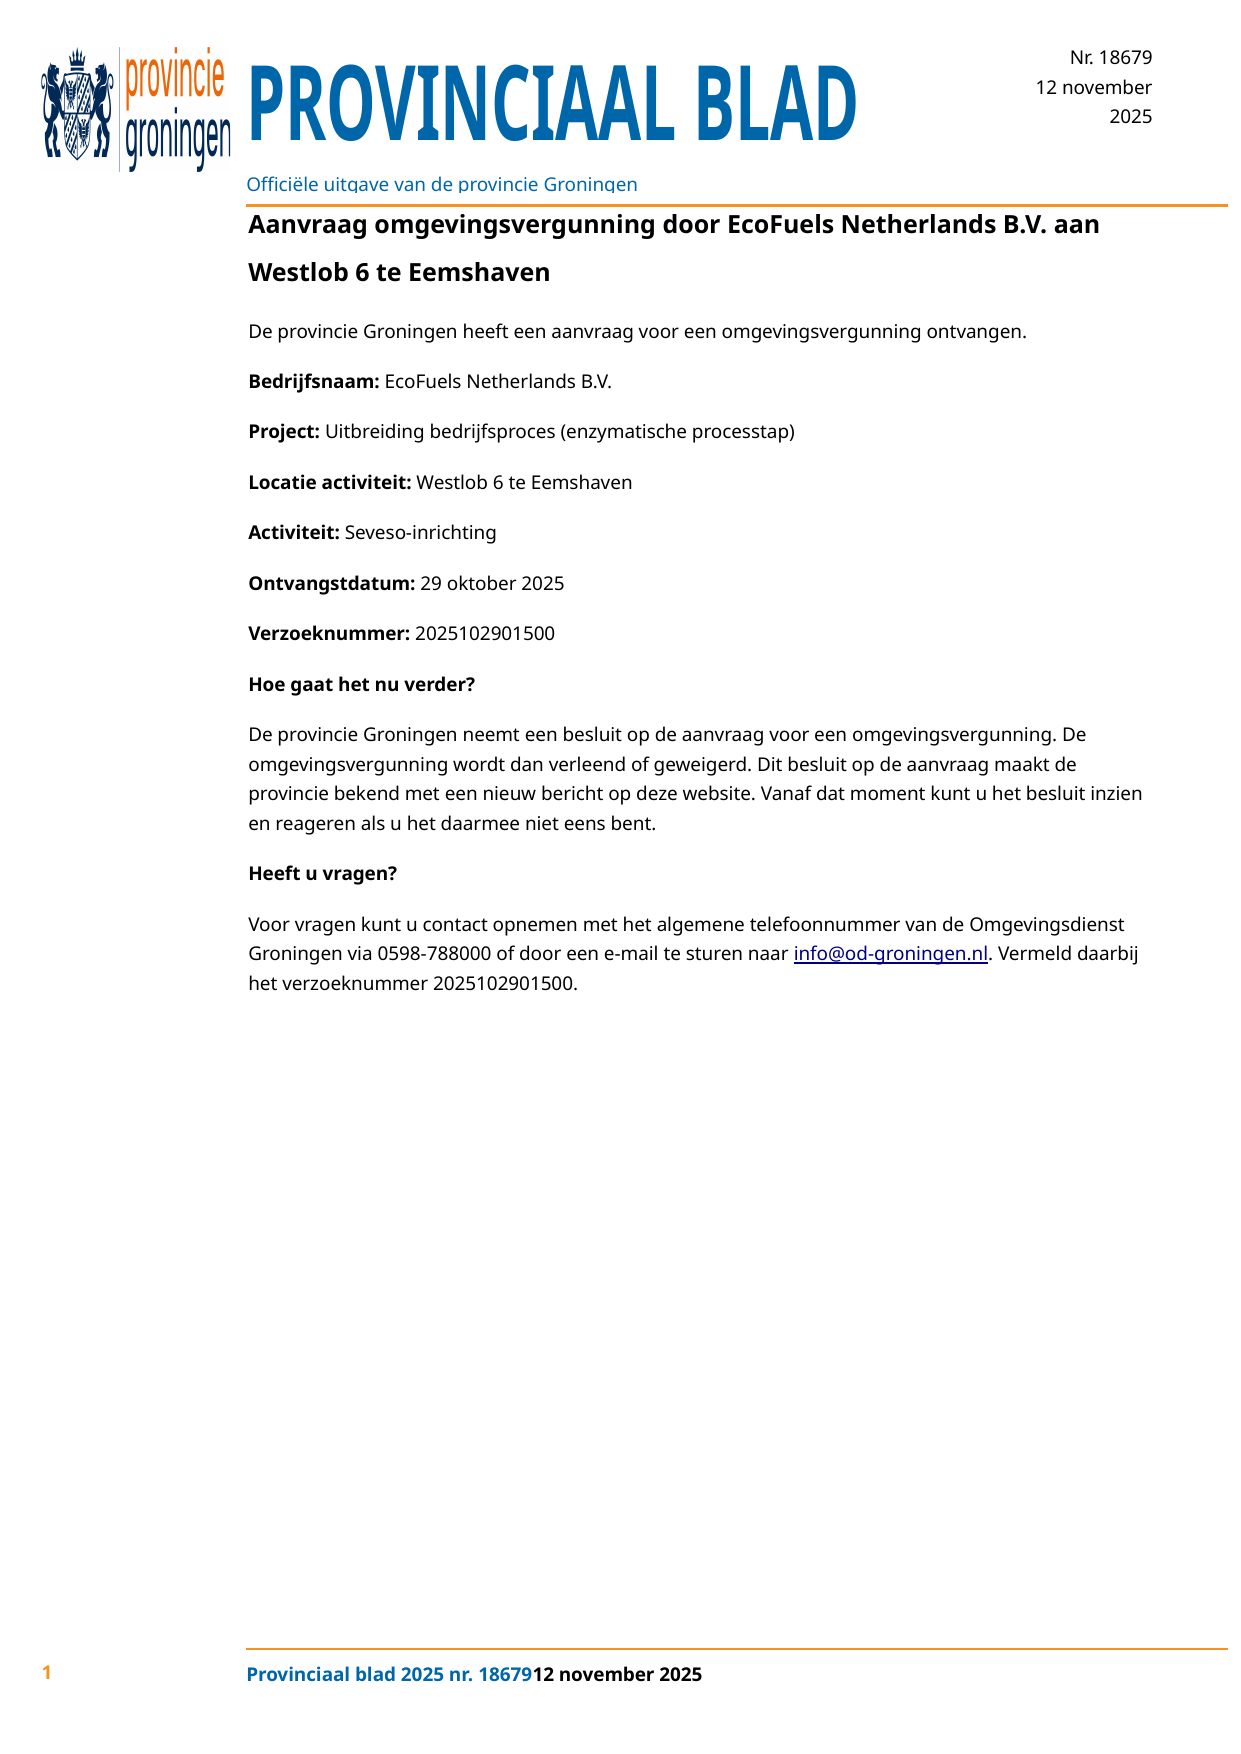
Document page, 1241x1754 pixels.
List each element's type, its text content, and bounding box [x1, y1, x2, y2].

text Heeft u vragen? [248, 860, 1152, 886]
text De provincie Groningen neemt een besluit op de aanvraag voor een omgevingsvergunning. De omgevingsvergunning wordt dan verleend of geweigerd. Dit besluit op de aanvraag maakt de provincie bekend met een nieuw bericht op deze website. Vanaf dat moment kunt u het besluit inzien en reageren als u het daarmee niet eens bent. [248, 721, 1152, 836]
text Bedrijfsnaam: EcoFuels Netherlands B.V. [248, 368, 1152, 394]
text Activiteit: Seveso-inrichting [248, 519, 1152, 545]
text Ontvangstdatum: 29 oktober 2025 [248, 570, 1152, 596]
picture [41, 47, 231, 172]
text Locatie activiteit: Westlob 6 te Eemshaven [248, 469, 1152, 495]
text Voor vragen kunt u contact opnemen met het algemene telefoonnummer van de Omgevingsdienst Groningen via 0598-788000 of door een e-mail te sturen naar info@od-groningen.nl. Vermeld daarbij het verzoeknummer 2025102901500. [248, 911, 1152, 996]
text Project: Uitbreiding bedrijfsproces (enzymatische processtap) [248, 419, 1152, 444]
text Verzoeknummer: 2025102901500 [248, 620, 1152, 646]
text Hoe gaat het nu verder? [248, 671, 1152, 697]
text Aanvraag omgevingsvergunning door EcoFuels Netherlands B.V. aan Westlob 6 te Eemshaven [248, 207, 1152, 288]
text De provincie Groningen heeft een aanvraag voor een omgevingsvergunning ontvangen. [248, 318, 1152, 344]
